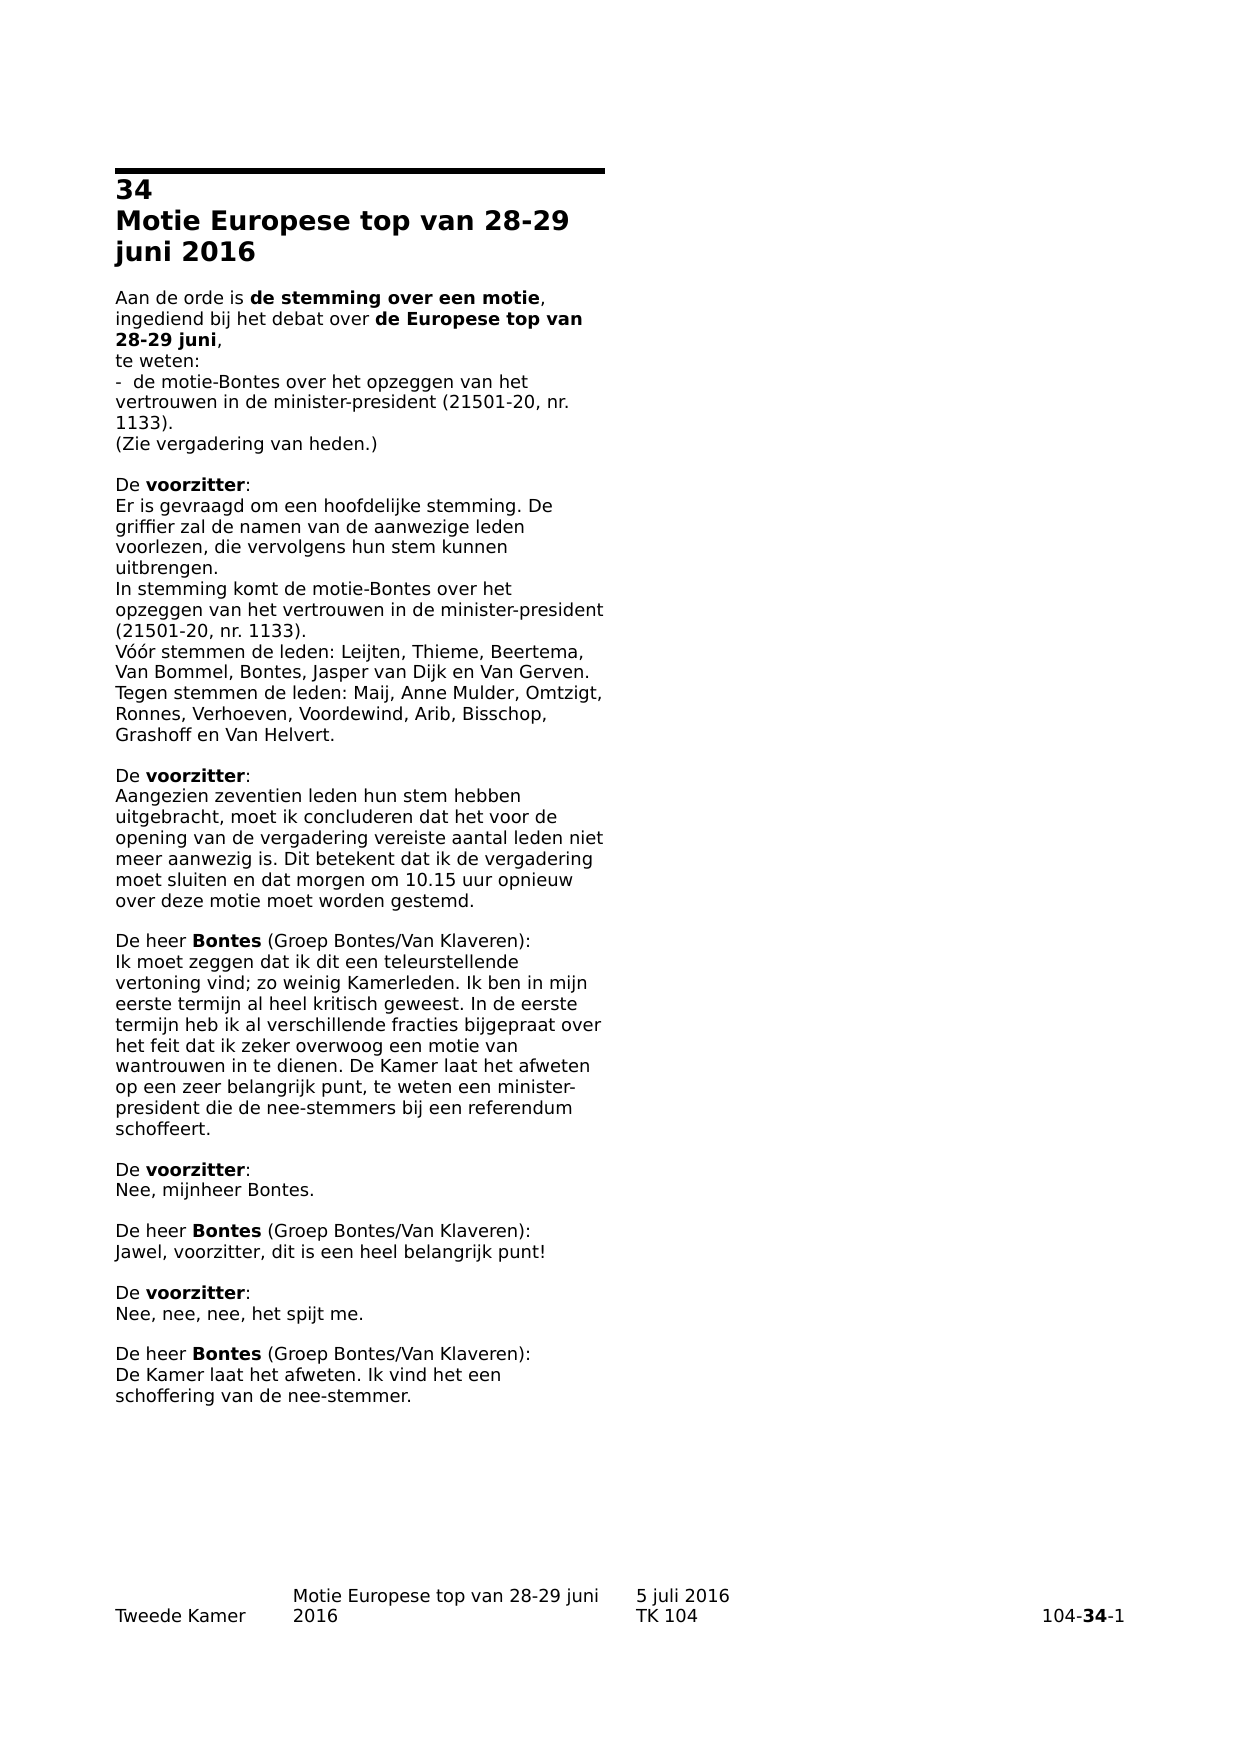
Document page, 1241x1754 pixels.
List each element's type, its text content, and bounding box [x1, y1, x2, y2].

text De heer Bontes (Groep Bontes/Van Klaveren): [115, 1221, 605, 1242]
text Ik moet zeggen dat ik dit een teleurstellende vertoning vind; zo weinig Kamerleden. Ik ben in mijn eerste termijn al heel kritisch geweest. In de eerste termijn heb ik al verschillende fracties bijgepraat over het feit dat ik zeker overwoog een motie van wantrouwen in te dienen. De Kamer laat het afweten op een zeer belangrijk punt, te weten een minister-president die de nee-stemmers bij een referendum schoffeert. [115, 952, 605, 1139]
text De voorzitter: [115, 475, 605, 496]
text Tegen stemmen de leden: Maij, Anne Mulder, Omtzigt, Ronnes, Verhoeven, Voordewind, Arib, Bisschop, Grashoff en Van Helvert. [115, 683, 605, 746]
text Vóór stemmen de leden: Leijten, Thieme, Beertema, Van Bommel, Bontes, Jasper van Dijk en Van Gerven. [115, 641, 605, 683]
text In stemming komt de motie-Bontes over het opzeggen van het vertrouwen in de minister-president (21501-20, nr. 1133). [115, 579, 605, 641]
text Jawel, voorzitter, dit is een heel belangrijk punt! [115, 1242, 605, 1263]
text Aan de orde is de stemming over een motie, ingediend bij het debat over de Europese top van 28-29 juni, [115, 288, 605, 351]
text De Kamer laat het afweten. Ik vind het een schoffering van de nee-stemmer. [115, 1365, 605, 1407]
text Nee, nee, nee, het spijt me. [115, 1303, 605, 1324]
text De voorzitter: [115, 1283, 605, 1303]
text De voorzitter: [115, 766, 605, 786]
list de motie-Bontes over het opzeggen van het vertrouwen in de minister-president (21501-20, nr. 1133). [115, 371, 605, 434]
text Nee, mijnheer Bontes. [115, 1180, 605, 1201]
title 34 Motie Europese top van 28-29 juni 2016 [115, 174, 605, 268]
text De heer Bontes (Groep Bontes/Van Klaveren): [115, 931, 605, 952]
text te weten: [115, 351, 605, 371]
text De voorzitter: [115, 1159, 605, 1180]
text Aangezien zeventien leden hun stem hebben uitgebracht, moet ik concluderen dat het voor de opening van de vergadering vereiste aantal leden niet meer aanwezig is. Dit betekent dat ik de vergadering moet sluiten en dat morgen om 10.15 uur opnieuw over deze motie moet worden gestemd. [115, 786, 605, 911]
text De heer Bontes (Groep Bontes/Van Klaveren): [115, 1344, 605, 1365]
text Er is gevraagd om een hoofdelijke stemming. De griffier zal de namen van de aanwezige leden voorlezen, die vervolgens hun stem kunnen uitbrengen. [115, 496, 605, 579]
text (Zie vergadering van heden.) [115, 434, 605, 455]
